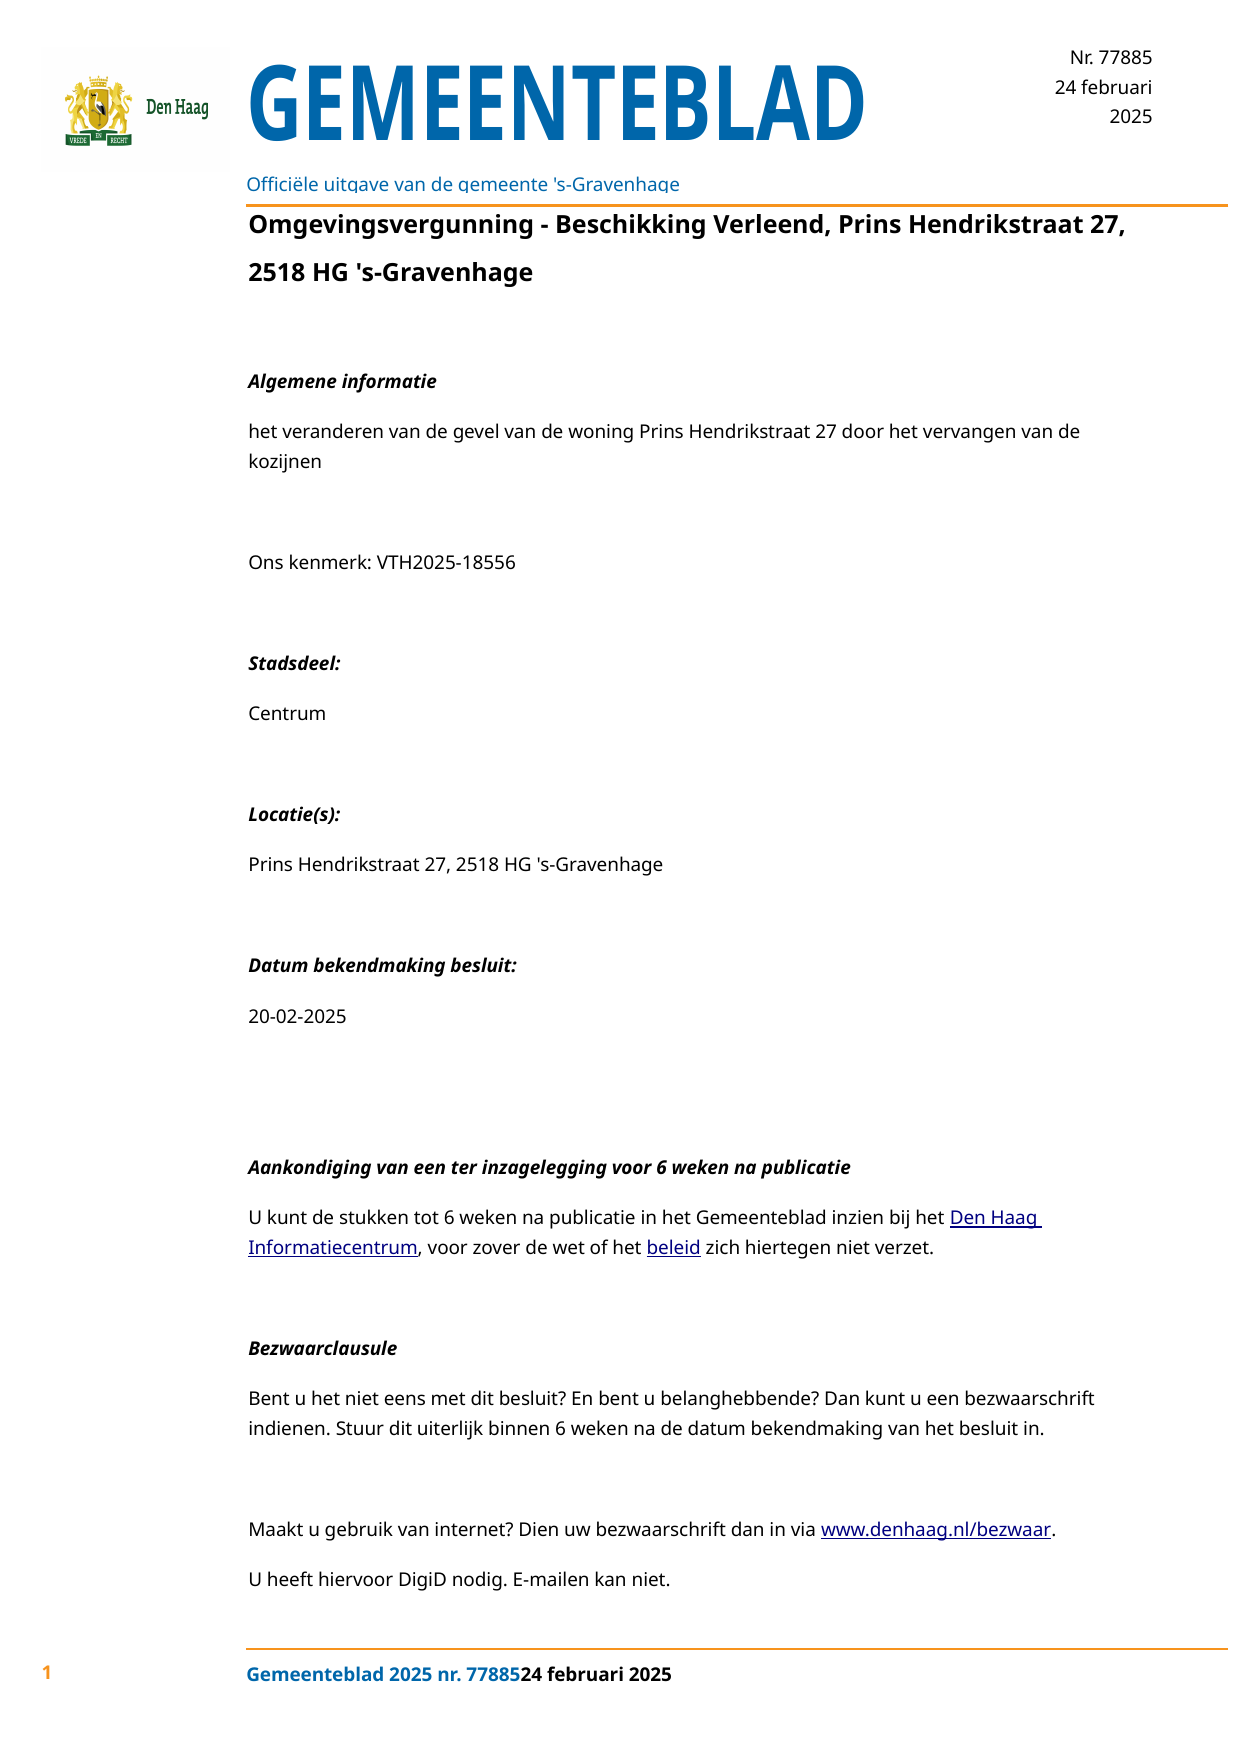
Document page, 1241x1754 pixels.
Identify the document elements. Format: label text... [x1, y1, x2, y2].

text 20-02-2025 [248, 1003, 1152, 1029]
text Centrum [248, 700, 1152, 726]
text het veranderen van de gevel van de woning Prins Hendrikstraat 27 door het vervangen van de kozijnen [248, 419, 1152, 474]
text Algemene informatie [248, 368, 1152, 394]
text U heeft hiervoor DigiD nodig. E-mailen kan niet. [248, 1566, 1152, 1592]
text Stadsdeel: [248, 650, 1152, 676]
text Datum bekendmaking besluit: [248, 952, 1152, 978]
text Aankondiging van een ter inzagelegging voor 6 weken na publicatie [248, 1154, 1152, 1180]
text U kunt de stukken tot 6 weken na publicatie in het Gemeenteblad inzien bij het Den Haag Informatiecentrum, voor zover de wet of het beleid zich hiertegen niet verzet. [248, 1204, 1152, 1260]
text Bezwaarclausule [248, 1335, 1152, 1361]
text Bent u het niet eens met dit besluit? En bent u belanghebbende? Dan kunt u een bezwaarschrift indienen. Stuur dit uiterlijk binnen 6 weken na de datum bekendmaking van het besluit in. [248, 1385, 1152, 1441]
text Ons kenmerk: VTH2025-18556 [248, 549, 1152, 575]
picture [41, 47, 231, 172]
text Omgevingsvergunning - Beschikking Verleend, Prins Hendrikstraat 27, 2518 HG 's-Gravenhage [248, 207, 1152, 288]
text Prins Hendrikstraat 27, 2518 HG 's-Gravenhage [248, 852, 1152, 877]
text Maakt u gebruik van internet? Dien uw bezwaarschrift dan in via www.denhaag.nl/bezwaar. [248, 1516, 1152, 1542]
text Locatie(s): [248, 801, 1152, 827]
